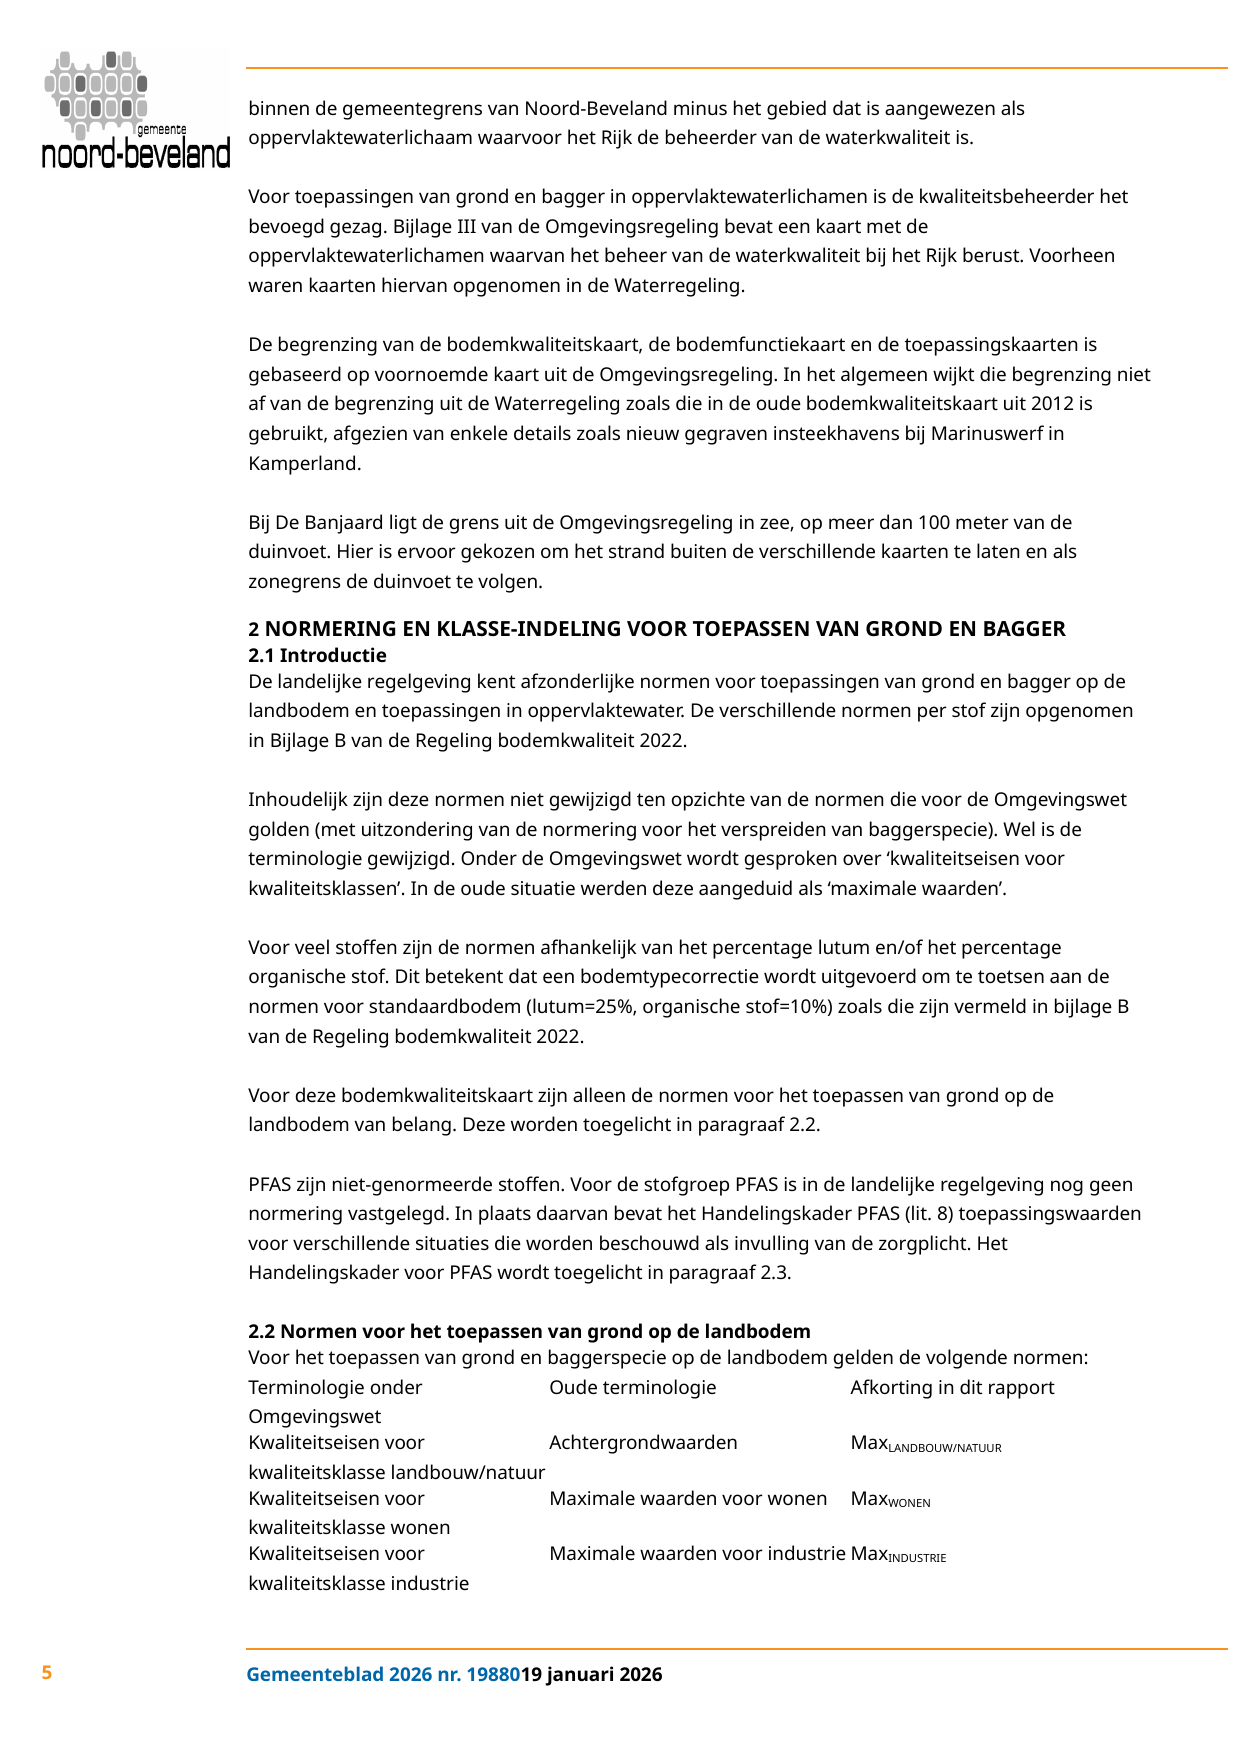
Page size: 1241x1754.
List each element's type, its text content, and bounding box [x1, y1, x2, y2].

text De begrenzing van de bodemkwaliteitskaart, de bodemfunctiekaart en de toepassingskaarten is gebaseerd op voornoemde kaart uit de Omgevingsregeling. In het algemeen wijkt die begrenzing niet af van de begrenzing uit de Waterregeling zoals die in de oude bodemkwaliteitskaart uit 2012 is gebruikt, afgezien van enkele details zoals nieuw gegraven insteekhavens bij Marinuswerf in Kamperland. [248, 331, 1152, 476]
text Voor veel stoffen zijn de normen afhankelijk van het percentage lutum en/of het percentage organische stof. Dit betekent dat een bodemtypecorrectie wordt uitgevoerd om te toetsen aan de normen voor standaardbodem (lutum=25%, organische stof=10%) zoals die zijn vermeld in bijlage B van de Regeling bodemkwaliteit 2022. [248, 934, 1152, 1049]
text 2.2 Normen voor het toepassen van grond op de landbodem [248, 1319, 1152, 1344]
table_cell MaxLANDBOUW/NATUUR [850, 1430, 1152, 1485]
text Inhoudelijk zijn deze normen niet gewijzigd ten opzichte van de normen die voor de Omgevingswet golden (met uitzondering van de normering voor het verspreiden van baggerspecie). Wel is de terminologie gewijzigd. Onder de Omgevingswet wordt gesproken over ‘kwaliteitseisen voor kwaliteitsklassen’. In de oude situatie werden deze aangeduid als ‘maximale waarden’. [248, 786, 1152, 901]
table_header Terminologie onder Omgevingswet [248, 1374, 549, 1429]
table_cell Kwaliteitseisen voor kwaliteitsklasse industrie [248, 1540, 549, 1595]
table_header Oude terminologie [549, 1374, 850, 1429]
table_cell Kwaliteitseisen voor kwaliteitsklasse landbouw/natuur [248, 1430, 549, 1485]
text Voor toepassingen van grond en bagger in oppervlaktewaterlichamen is de kwaliteitsbeheerder het bevoegd gezag. Bijlage III van de Omgevingsregeling bevat een kaart met de oppervlaktewaterlichamen waarvan het beheer van de waterkwaliteit bij het Rijk berust. Voorheen waren kaarten hiervan opgenomen in de Waterregeling. [248, 183, 1152, 298]
text PFAS zijn niet-genormeerde stoffen. Voor de stofgroep PFAS is in de landelijke regelgeving nog geen normering vastgelegd. In plaats daarvan bevat het Handelingskader PFAS (lit. 8) toepassingswaarden voor verschillende situaties die worden beschouwd als invulling van de zorgplicht. Het Handelingskader voor PFAS wordt toegelicht in paragraaf 2.3. [248, 1171, 1152, 1285]
text Bij De Banjaard ligt de grens uit de Omgevingsregeling in zee, op meer dan 100 meter van de duinvoet. Hier is ervoor gekozen om het strand buiten de verschillende kaarten te laten en als zonegrens de duinvoet te volgen. [248, 509, 1152, 594]
text 2 NORMERING EN KLASSE-INDELING VOOR TOEPASSEN VAN GROND EN BAGGER [248, 614, 1152, 642]
table_cell MaxWONEN [850, 1485, 1152, 1540]
table_cell Achtergrondwaarden [549, 1430, 850, 1485]
table_cell Kwaliteitseisen voor kwaliteitsklasse wonen [248, 1485, 549, 1540]
picture [41, 47, 231, 172]
text binnen de gemeentegrens van Noord-Beveland minus het gebied dat is aangewezen als oppervlaktewaterlichaam waarvoor het Rijk de beheerder van de waterkwaliteit is. [248, 95, 1152, 150]
table_cell MaxINDUSTRIE [850, 1540, 1152, 1595]
table_header Afkorting in dit rapport [850, 1374, 1152, 1429]
table_cell Maximale waarden voor wonen [549, 1485, 850, 1540]
text Voor het toepassen van grond en baggerspecie op de landbodem gelden de volgende normen: [248, 1344, 1152, 1370]
text Voor deze bodemkwaliteitskaart zijn alleen de normen voor het toepassen van grond op de landbodem van belang. Deze worden toegelicht in paragraaf 2.2. [248, 1082, 1152, 1137]
table_cell Maximale waarden voor industrie [549, 1540, 850, 1595]
text De landelijke regelgeving kent afzonderlijke normen voor toepassingen van grond en bagger op de landbodem en toepassingen in oppervlaktewater. De verschillende normen per stof zijn opgenomen in Bijlage B van de Regeling bodemkwaliteit 2022. [248, 668, 1152, 753]
text 2.1 Introductie [248, 642, 1152, 668]
